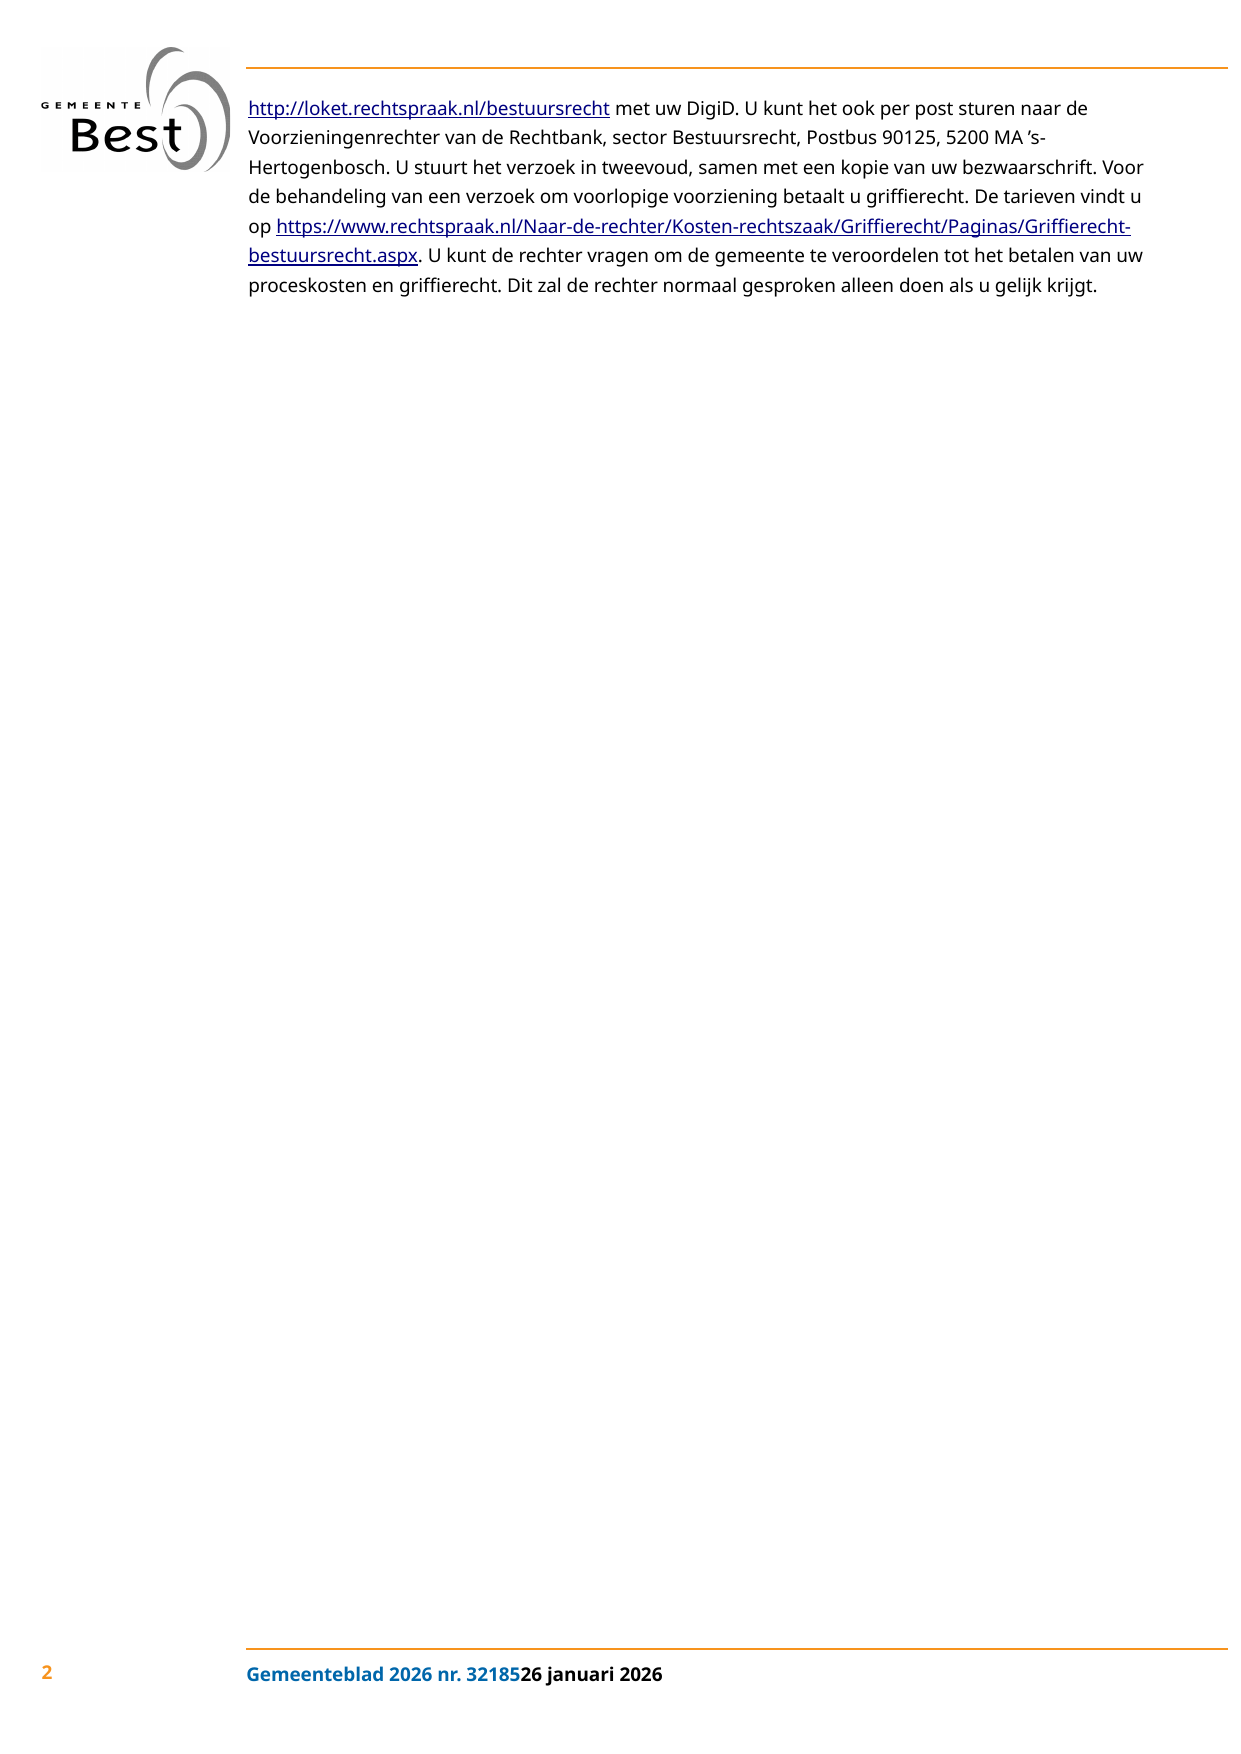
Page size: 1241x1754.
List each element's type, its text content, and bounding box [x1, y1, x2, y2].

picture [41, 47, 231, 172]
text http://loket.rechtspraak.nl/bestuursrecht met uw DigiD. U kunt het ook per post sturen naar de Voorzieningenrechter van de Rechtbank, sector Bestuursrecht, Postbus 90125, 5200 MA ’s-Hertogenbosch. U stuurt het verzoek in tweevoud, samen met een kopie van uw bezwaarschrift. Voor de behandeling van een verzoek om voorlopige voorziening betaalt u griffierecht. De tarieven vindt u op https://www.rechtspraak.nl/Naar-de-rechter/Kosten-rechtszaak/Griffierecht/Paginas/Griffierecht-bestuursrecht.aspx. U kunt de rechter vragen om de gemeente te veroordelen tot het betalen van uw proceskosten en griffierecht. Dit zal de rechter normaal gesproken alleen doen als u gelijk krijgt. [248, 95, 1152, 298]
